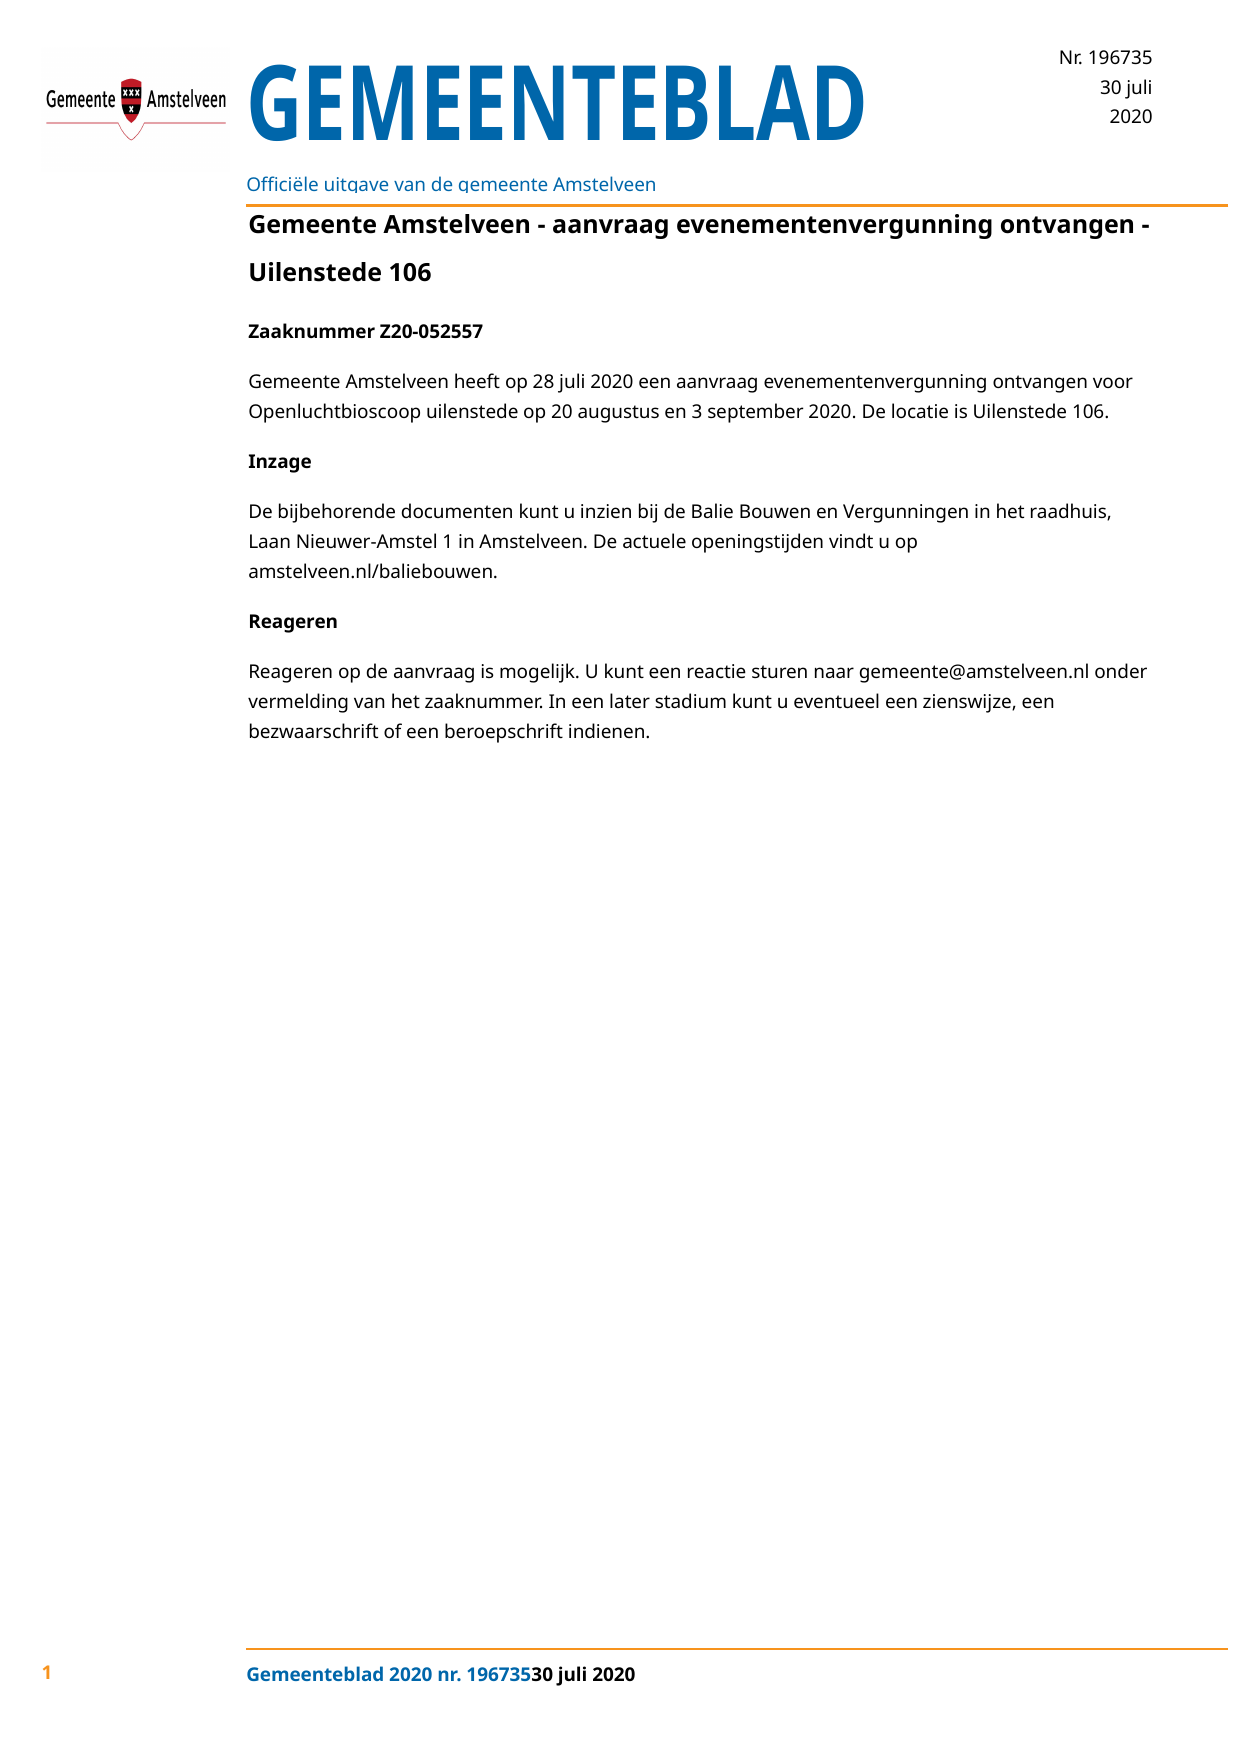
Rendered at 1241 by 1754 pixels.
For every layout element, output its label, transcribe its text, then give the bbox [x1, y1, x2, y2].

text Inzage [248, 448, 1152, 474]
text Gemeente Amstelveen heeft op 28 juli 2020 een aanvraag evenementenvergunning ontvangen voor Openluchtbioscoop uilenstede op 20 augustus en 3 september 2020. De locatie is Uilenstede 106. [248, 368, 1152, 424]
text Reageren op de aanvraag is mogelijk. U kunt een reactie sturen naar gemeente@amstelveen.nl onder vermelding van het zaaknummer. In een later stadium kunt u eventueel een zienswijze, een bezwaarschrift of een beroepschrift indienen. [248, 659, 1152, 744]
picture [41, 47, 231, 172]
text De bijbehorende documenten kunt u inzien bij de Balie Bouwen en Vergunningen in het raadhuis, Laan Nieuwer-Amstel 1 in Amstelveen. De actuele openingstijden vindt u op amstelveen.nl/baliebouwen. [248, 499, 1152, 584]
text Zaaknummer Z20-052557 [248, 318, 1152, 344]
text Gemeente Amstelveen - aanvraag evenementenvergunning ontvangen - Uilenstede 106 [248, 207, 1152, 288]
text Reageren [248, 608, 1152, 634]
